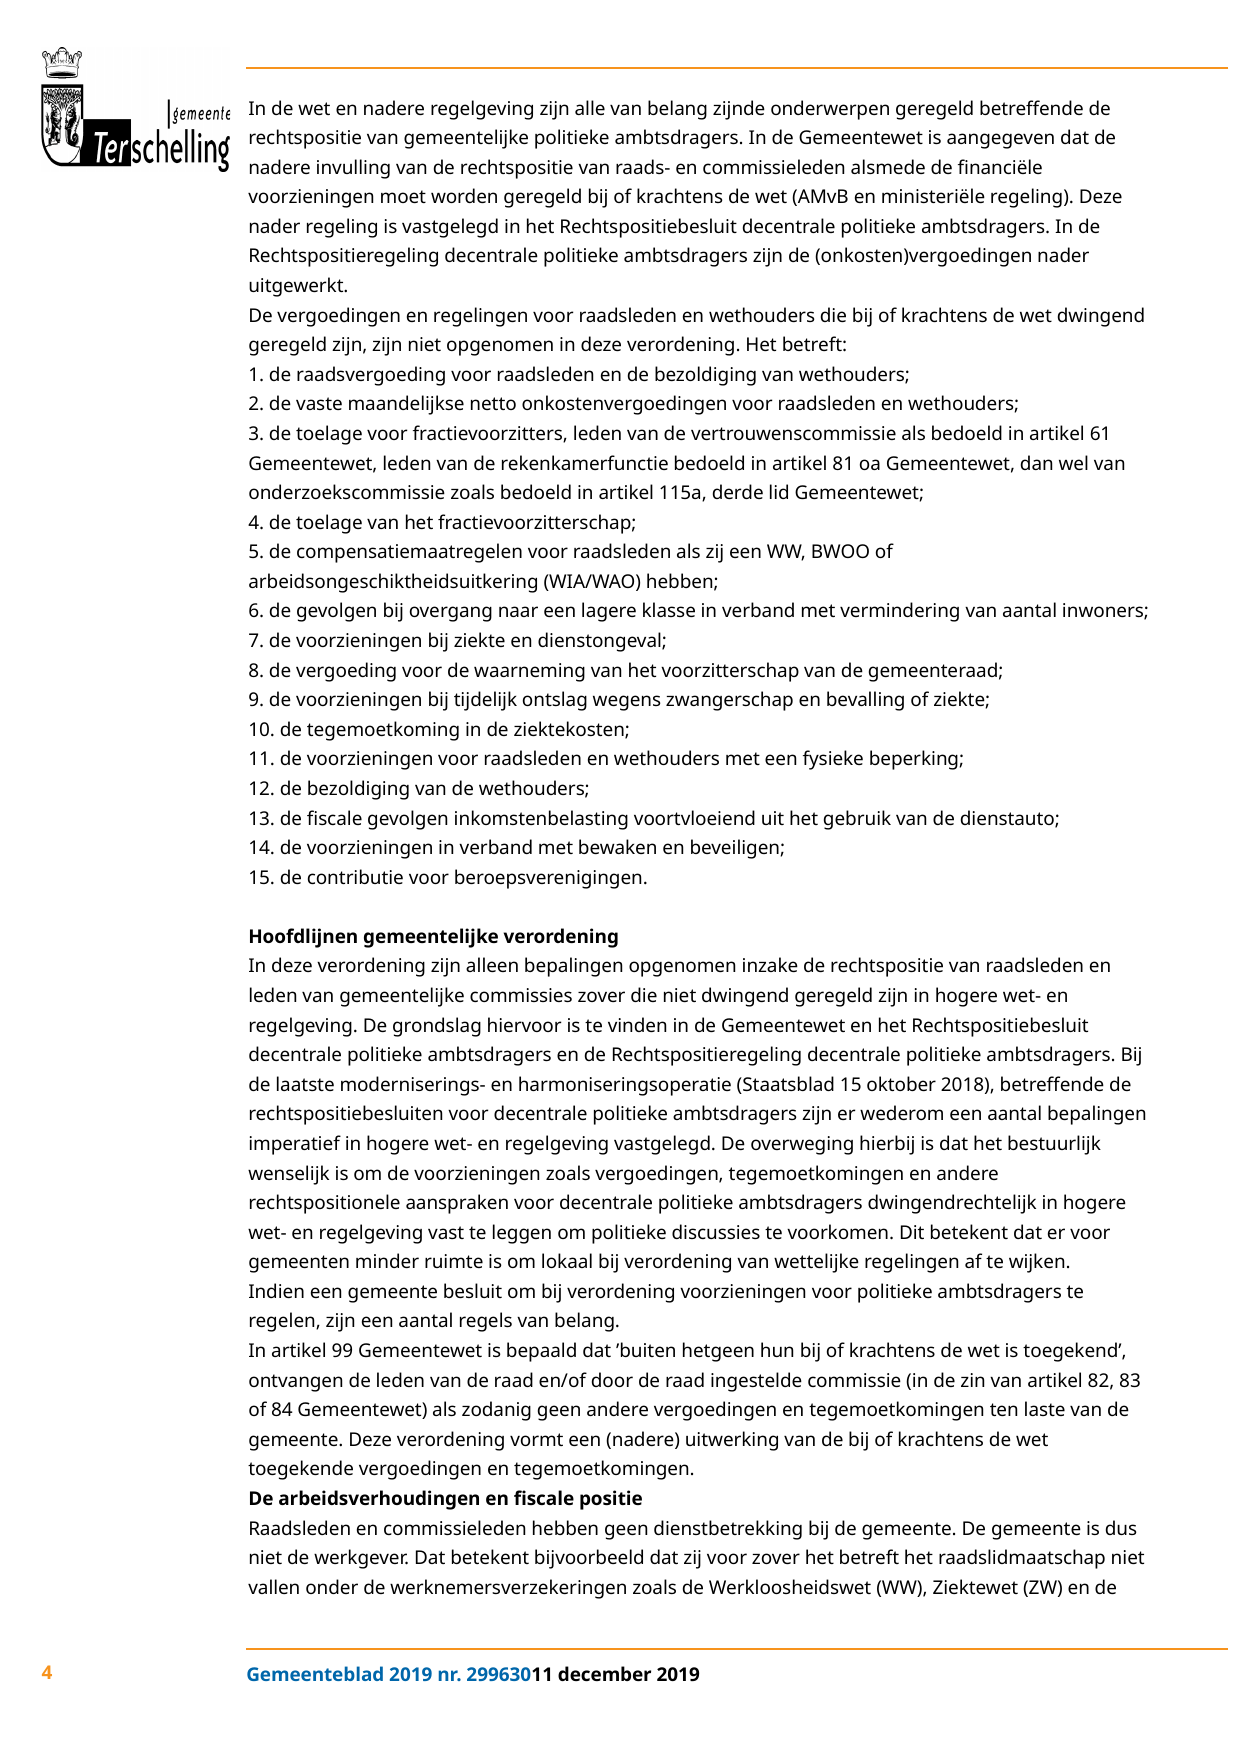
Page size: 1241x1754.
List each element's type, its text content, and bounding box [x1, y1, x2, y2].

text 13. de fiscale gevolgen inkomstenbelasting voortvloeiend uit het gebruik van de dienstauto; [248, 805, 1152, 831]
text 15. de contributie voor beroepsverenigingen. [248, 864, 1152, 890]
text De arbeidsverhoudingen en fiscale positie [248, 1485, 1152, 1511]
text 11. de voorzieningen voor raadsleden en wethouders met een fysieke beperking; [248, 746, 1152, 771]
text 2. de vaste maandelijkse netto onkostenvergoedingen voor raadsleden en wethouders; [248, 391, 1152, 416]
text In artikel 99 Gemeentewet is bepaald dat ’buiten hetgeen hun bij of krachtens de wet is toegekend’, ontvangen de leden van de raad en/of door de raad ingestelde commissie (in de zin van artikel 82, 83 of 84 Gemeentewet) als zodanig geen andere vergoedingen en tegemoetkomingen ten laste van de gemeente. Deze verordening vormt een (nadere) uitwerking van de bij of krachtens de wet toegekende vergoedingen en tegemoetkomingen. [248, 1337, 1152, 1481]
picture [41, 47, 231, 172]
text 4. de toelage van het fractievoorzitterschap; [248, 509, 1152, 535]
text 3. de toelage voor fractievoorzitters, leden van de vertrouwenscommissie als bedoeld in artikel 61 Gemeentewet, leden van de rekenkamerfunctie bedoeld in artikel 81 oa Gemeentewet, dan wel van onderzoekscommissie zoals bedoeld in artikel 115a, derde lid Gemeentewet; [248, 420, 1152, 505]
text In de wet en nadere regelgeving zijn alle van belang zijnde onderwerpen geregeld betreffende de rechtspositie van gemeentelijke politieke ambtsdragers. In de Gemeentewet is aangegeven dat de nadere invulling van de rechtspositie van raads- en commissieleden alsmede de financiële voorzieningen moet worden geregeld bij of krachtens de wet (AMvB en ministeriële regeling). Deze nader regeling is vastgelegd in het Rechtspositiebesluit decentrale politieke ambtsdragers. In de Rechtspositieregeling decentrale politieke ambtsdragers zijn de (onkosten)vergoedingen nader uitgewerkt. [248, 95, 1152, 298]
text Raadsleden en commissieleden hebben geen dienstbetrekking bij de gemeente. De gemeente is dus niet de werkgever. Dat betekent bijvoorbeeld dat zij voor zover het betreft het raadslidmaatschap niet vallen onder de werknemersverzekeringen zoals de Werkloosheidswet (WW), Ziektewet (ZW) en de [248, 1515, 1152, 1600]
text Hoofdlijnen gemeentelijke verordening [248, 923, 1152, 949]
text 1. de raadsvergoeding voor raadsleden en de bezoldiging van wethouders; [248, 361, 1152, 387]
text 14. de voorzieningen in verband met bewaken en beveiligen; [248, 834, 1152, 860]
text 10. de tegemoetkoming in de ziektekosten; [248, 716, 1152, 742]
text In deze verordening zijn alleen bepalingen opgenomen inzake de rechtspositie van raadsleden en leden van gemeentelijke commissies zover die niet dwingend geregeld zijn in hogere wet- en regelgeving. De grondslag hiervoor is te vinden in de Gemeentewet en het Rechtspositiebesluit decentrale politieke ambtsdragers en de Rechtspositieregeling decentrale politieke ambtsdragers. Bij de laatste moderniserings- en harmoniseringsoperatie (Staatsblad 15 oktober 2018), betreffende de rechtspositiebesluiten voor decentrale politieke ambtsdragers zijn er wederom een aantal bepalingen imperatief in hogere wet- en regelgeving vastgelegd. De overweging hierbij is dat het bestuurlijk wenselijk is om de voorzieningen zoals vergoedingen, tegemoetkomingen en andere rechtspositionele aanspraken voor decentrale politieke ambtsdragers dwingendrechtelijk in hogere wet- en regelgeving vast te leggen om politieke discussies te voorkomen. Dit betekent dat er voor gemeenten minder ruimte is om lokaal bij verordening van wettelijke regelingen af te wijken. [248, 953, 1152, 1274]
text De vergoedingen en regelingen voor raadsleden en wethouders die bij of krachtens de wet dwingend geregeld zijn, zijn niet opgenomen in deze verordening. Het betreft: [248, 302, 1152, 357]
text 6. de gevolgen bij overgang naar een lagere klasse in verband met vermindering van aantal inwoners; [248, 598, 1152, 623]
text 5. de compensatiemaatregelen voor raadsleden als zij een WW, BWOO of arbeidsongeschiktheidsuitkering (WIA/WAO) hebben; [248, 538, 1152, 594]
text 7. de voorzieningen bij ziekte en dienstongeval; [248, 627, 1152, 653]
text 12. de bezoldiging van de wethouders; [248, 775, 1152, 801]
text Indien een gemeente besluit om bij verordening voorzieningen voor politieke ambtsdragers te regelen, zijn een aantal regels van belang. [248, 1278, 1152, 1333]
text 9. de voorzieningen bij tijdelijk ontslag wegens zwangerschap en bevalling of ziekte; [248, 686, 1152, 712]
text 8. de vergoeding voor de waarneming van het voorzitterschap van de gemeenteraad; [248, 657, 1152, 683]
